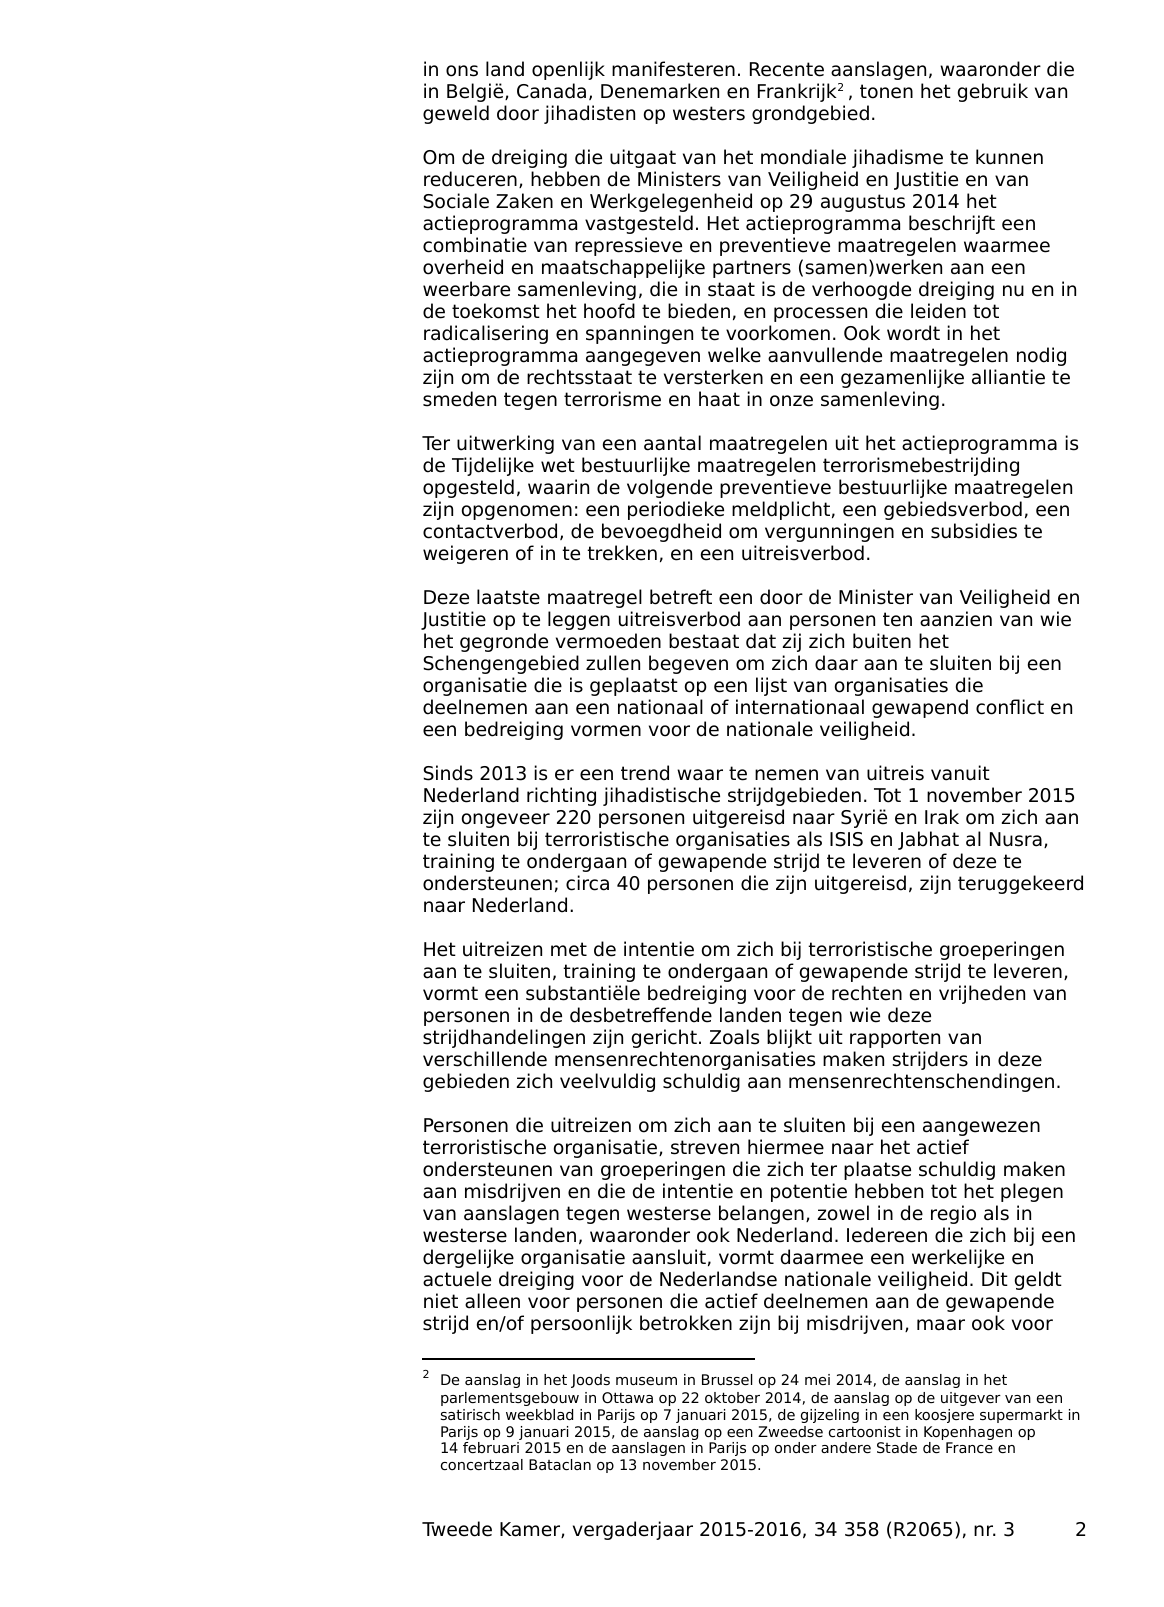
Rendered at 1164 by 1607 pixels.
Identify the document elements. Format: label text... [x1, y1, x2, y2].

text Het uitreizen met de intentie om zich bij terroristische groeperingen aan te sluiten, training te ondergaan of gewapende strijd te leveren, vormt een substantiële bedreiging voor de rechten en vrijheden van personen in de desbetreffende landen tegen wie deze strijdhandelingen zijn gericht. Zoals blijkt uit rapporten van verschillende mensenrechtenorganisaties maken strijders in deze gebieden zich veelvuldig schuldig aan mensenrechtenschendingen. [422, 939, 1087, 1093]
text Deze laatste maatregel betreft een door de Minister van Veiligheid en Justitie op te leggen uitreisverbod aan personen ten aanzien van wie het gegronde vermoeden bestaat dat zij zich buiten het Schengengebied zullen begeven om zich daar aan te sluiten bij een organisatie die is geplaatst op een lijst van organisaties die deelnemen aan een nationaal of internationaal gewapend conflict en een bedreiging vormen voor de nationale veiligheid. [422, 587, 1087, 741]
text Sinds 2013 is er een trend waar te nemen van uitreis vanuit Nederland richting jihadistische strijdgebieden. Tot 1 november 2015 zijn ongeveer 220 personen uitgereisd naar Syrië en Irak om zich aan te sluiten bij terroristische organisaties als ISIS en Jabhat al Nusra, training te ondergaan of gewapende strijd te leveren of deze te ondersteunen; circa 40 personen die zijn uitgereisd, zijn teruggekeerd naar Nederland. [422, 763, 1087, 917]
text Ter uitwerking van een aantal maatregelen uit het actieprogramma is de Tijdelijke wet bestuurlijke maatregelen terrorismebestrijding opgesteld, waarin de volgende preventieve bestuurlijke maatregelen zijn opgenomen: een periodieke meldplicht, een gebiedsverbod, een contactverbod, de bevoegdheid om vergunningen en subsidies te weigeren of in te trekken, en een uitreisverbod. [422, 433, 1087, 565]
text Personen die uitreizen om zich aan te sluiten bij een aangewezen terroristische organisatie, streven hiermee naar het actief ondersteunen van groeperingen die zich ter plaatse schuldig maken aan misdrijven en die de intentie en potentie hebben tot het plegen van aanslagen tegen westerse belangen, zowel in de regio als in westerse landen, waaronder ook Nederland. Iedereen die zich bij een dergelijke organisatie aansluit, vormt daarmee een werkelijke en actuele dreiging voor de Nederlandse nationale veiligheid. Dit geldt niet alleen voor personen die actief deelnemen aan de gewapende strijd en/of persoonlijk betrokken zijn bij misdrijven, maar ook voor [422, 1115, 1087, 1335]
text De aanslag in het Joods museum in Brussel op 24 mei 2014, de aanslag in het parlementsgebouw in Ottawa op 22 oktober 2014, de aanslag op de uitgever van een satirisch weekblad in Parijs op 7 januari 2015, de gijzeling in een koosjere supermarkt in Parijs op 9 januari 2015, de aanslag op een Zweedse cartoonist in Kopenhagen op 14 februari 2015 en de aanslagen in Parijs op onder andere Stade de France en concertzaal Bataclan op 13 november 2015. [422, 1368, 1087, 1474]
text Om de dreiging die uitgaat van het mondiale jihadisme te kunnen reduceren, hebben de Ministers van Veiligheid en Justitie en van Sociale Zaken en Werkgelegenheid op 29 augustus 2014 het actieprogramma vastgesteld. Het actieprogramma beschrijft een combinatie van repressieve en preventieve maatregelen waarmee overheid en maatschappelijke partners (samen)werken aan een weerbare samenleving, die in staat is de verhoogde dreiging nu en in de toekomst het hoofd te bieden, en processen die leiden tot radicalisering en spanningen te voorkomen. Ook wordt in het actieprogramma aangegeven welke aanvullende maatregelen nodig zijn om de rechtsstaat te versterken en een gezamenlijke alliantie te smeden tegen terrorisme en haat in onze samenleving. [422, 147, 1087, 411]
text in ons land openlijk manifesteren. Recente aanslagen, waaronder die in België, Canada, Denemarken en Frankrijk, tonen het gebruik van geweld door jihadisten op westers grondgebied. [422, 59, 1087, 125]
